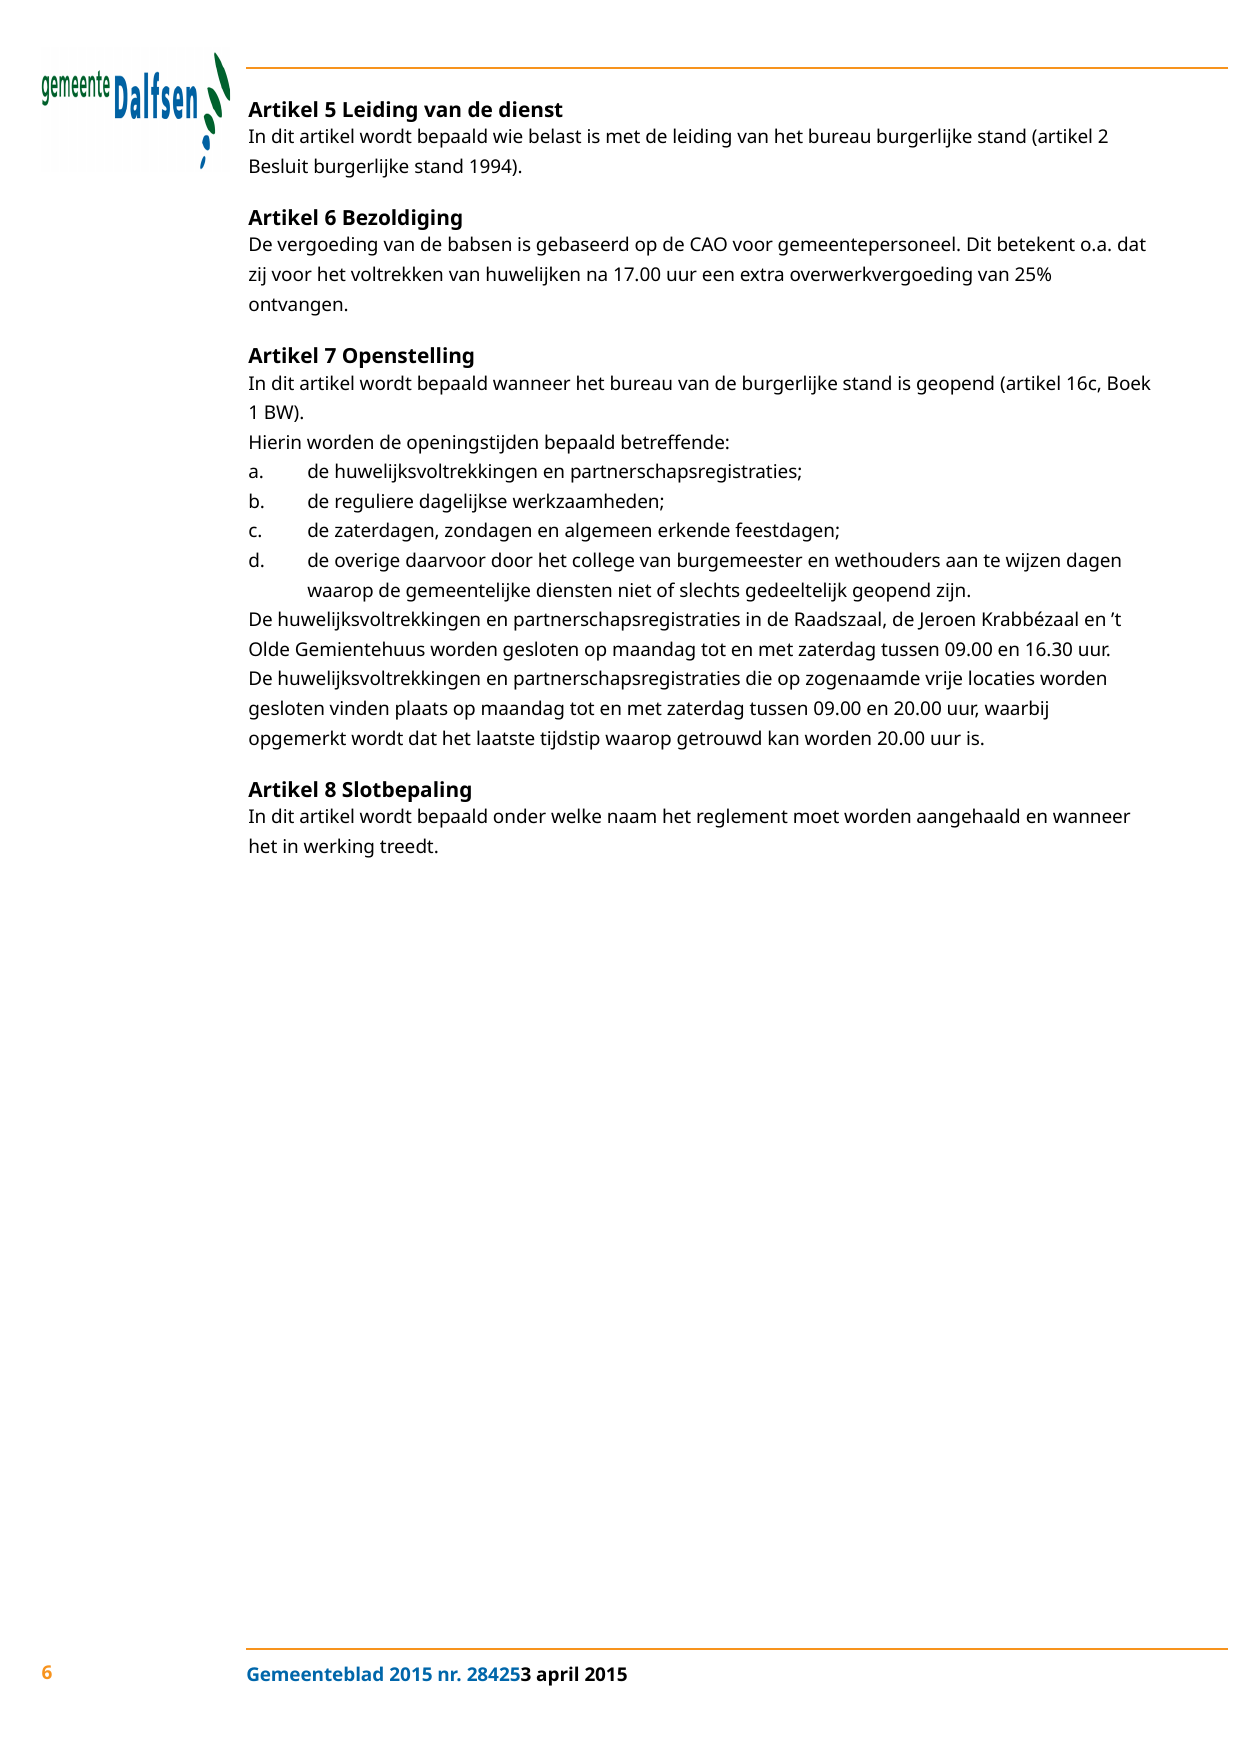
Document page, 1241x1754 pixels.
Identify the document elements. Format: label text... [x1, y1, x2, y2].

text Artikel 5 Leiding van de dienst [248, 95, 1152, 123]
text Hierin worden de openingstijden bepaald betreffende: [248, 429, 1152, 454]
list de reguliere dagelijkse werkzaamheden; [248, 488, 1152, 514]
text De huwelijksvoltrekkingen en partnerschapsregistraties die op zogenaamde vrije locaties worden gesloten vinden plaats op maandag tot en met zaterdag tussen 09.00 en 20.00 uur, waarbij opgemerkt wordt dat het laatste tijdstip waarop getrouwd kan worden 20.00 uur is. [248, 666, 1152, 750]
text Artikel 8 Slotbepaling [248, 775, 1152, 803]
text Artikel 6 Bezoldiging [248, 203, 1152, 232]
text In dit artikel wordt bepaald wie belast is met de leiding van het bureau burgerlijke stand (artikel 2 Besluit burgerlijke stand 1994). [248, 123, 1152, 178]
list de overige daarvoor door het college van burgemeester en wethouders aan te wijzen dagen waarop de gemeentelijke diensten niet of slechts gedeeltelijk geopend zijn. [248, 547, 1152, 602]
text De vergoeding van de babsen is gebaseerd op de CAO voor gemeentepersoneel. Dit betekent o.a. dat zij voor het voltrekken van huwelijken na 17.00 uur een extra overwerkvergoeding van 25% ontvangen. [248, 232, 1152, 317]
picture [41, 47, 231, 172]
text De huwelijksvoltrekkingen en partnerschapsregistraties in de Raadszaal, de Jeroen Krabbézaal en ’t Olde Gemientehuus worden gesloten op maandag tot en met zaterdag tussen 09.00 en 16.30 uur. [248, 606, 1152, 662]
text Artikel 7 Openstelling [248, 341, 1152, 370]
list de zaterdagen, zondagen en algemeen erkende feestdagen; [248, 518, 1152, 543]
text In dit artikel wordt bepaald onder welke naam het reglement moet worden aangehaald en wanneer het in werking treedt. [248, 803, 1152, 859]
text In dit artikel wordt bepaald wanneer het bureau van de burgerlijke stand is geopend (artikel 16c, Boek 1 BW). [248, 370, 1152, 425]
list de huwelijksvoltrekkingen en partnerschapsregistraties; [248, 458, 1152, 484]
